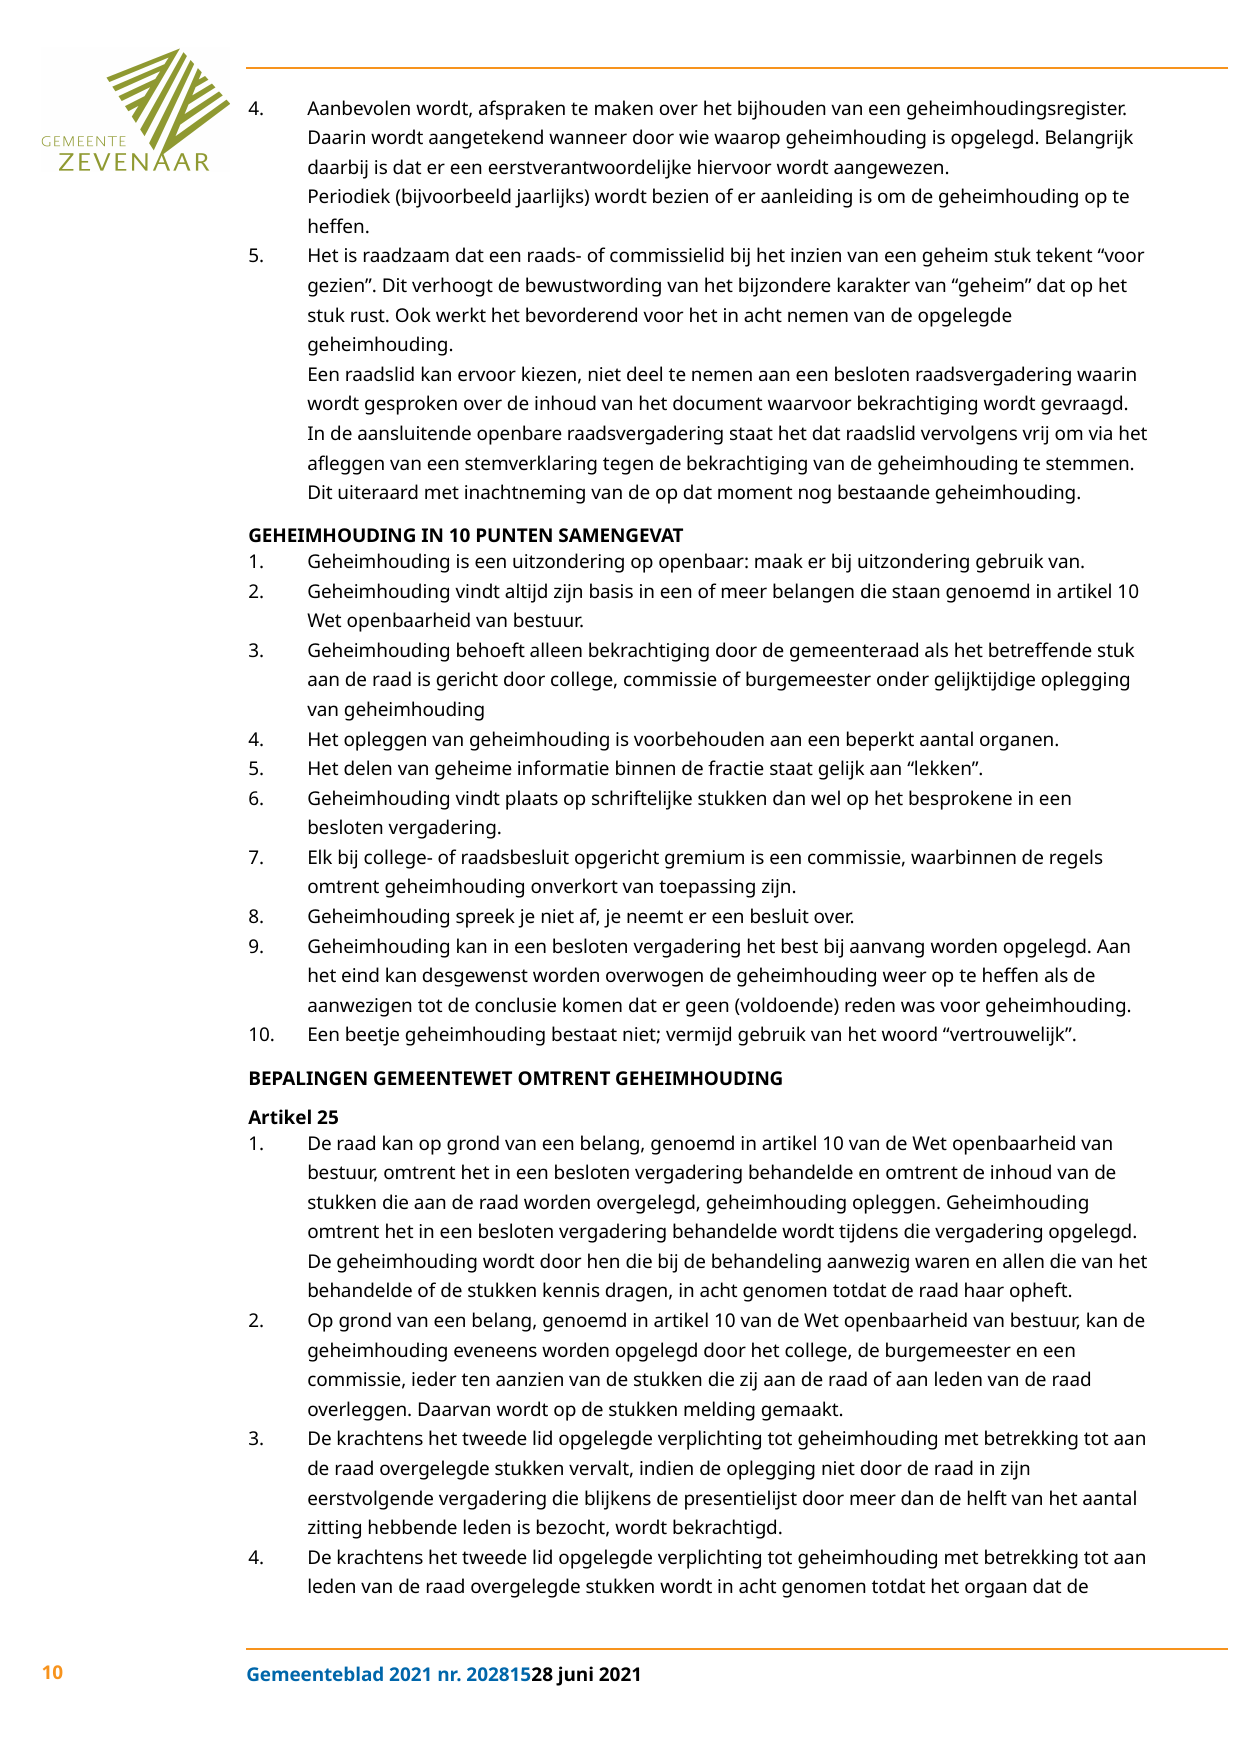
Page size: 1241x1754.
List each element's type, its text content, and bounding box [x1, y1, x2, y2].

picture [41, 47, 231, 172]
list Elk bij college- of raadsbesluit opgericht gremium is een commissie, waarbinnen de regels omtrent geheimhouding onverkort van toepassing zijn. [248, 844, 1152, 899]
text Artikel 25 [248, 1104, 1152, 1130]
list De raad kan op grond van een belang, genoemd in artikel 10 van de Wet openbaarheid van bestuur, omtrent het in een besloten vergadering behandelde en omtrent de inhoud van de stukken die aan de raad worden overgelegd, geheimhouding opleggen. Geheimhouding omtrent het in een besloten vergadering behandelde wordt tijdens die vergadering opgelegd. De geheimhouding wordt door hen die bij de behandeling aanwezig waren en allen die van het behandelde of de stukken kennis dragen, in acht genomen totdat de raad haar opheft. [248, 1130, 1152, 1303]
list Geheimhouding spreek je niet af, je neemt er een besluit over. [248, 903, 1152, 929]
list Geheimhouding vindt altijd zijn basis in een of meer belangen die staan genoemd in artikel 10 Wet openbaarheid van bestuur. [248, 578, 1152, 633]
list Een raadslid kan ervoor kiezen, niet deel te nemen aan een besloten raadsvergadering waarin wordt gesproken over de inhoud van het document waarvoor bekrachtiging wordt gevraagd. In de aansluitende openbare raadsvergadering staat het dat raadslid vervolgens vrij om via het afleggen van een stemverklaring tegen de bekrachtiging van de geheimhouding te stemmen. Dit uiteraard met inachtneming van de op dat moment nog bestaande geheimhouding. [248, 361, 1152, 505]
list Geheimhouding kan in een besloten vergadering het best bij aanvang worden opgelegd. Aan het eind kan desgewenst worden overwogen de geheimhouding weer op te heffen als de aanwezigen tot de conclusie komen dat er geen (voldoende) reden was voor geheimhouding. [248, 933, 1152, 1018]
list De krachtens het tweede lid opgelegde verplichting tot geheimhouding met betrekking tot aan leden van de raad overgelegde stukken wordt in acht genomen totdat het orgaan dat de [248, 1544, 1152, 1599]
text GEHEIMHOUDING IN 10 PUNTEN SAMENGEVAT [248, 522, 1152, 548]
text BEPALINGEN GEMEENTEWET OMTRENT GEHEIMHOUDING [248, 1065, 1152, 1090]
list Geheimhouding behoeft alleen bekrachtiging door de gemeenteraad als het betreffende stuk aan de raad is gericht door college, commissie of burgemeester onder gelijktijdige oplegging van geheimhouding [248, 637, 1152, 722]
list Geheimhouding vindt plaats op schriftelijke stukken dan wel op het besprokene in een besloten vergadering. [248, 785, 1152, 840]
list Geheimhouding is een uitzondering op openbaar: maak er bij uitzondering gebruik van. [248, 548, 1152, 574]
list Het delen van geheime informatie binnen de fractie staat gelijk aan “lekken”. [248, 755, 1152, 781]
list De krachtens het tweede lid opgelegde verplichting tot geheimhouding met betrekking tot aan de raad overgelegde stukken vervalt, indien de oplegging niet door de raad in zijn eerstvolgende vergadering die blijkens de presentielijst door meer dan de helft van het aantal zitting hebbende leden is bezocht, wordt bekrachtigd. [248, 1426, 1152, 1540]
list Periodiek (bijvoorbeeld jaarlijks) wordt bezien of er aanleiding is om de geheimhouding op te heffen. [248, 183, 1152, 239]
list Het is raadzaam dat een raads- of commissielid bij het inzien van een geheim stuk tekent “voor gezien”. Dit verhoogt de bewustwording van het bijzondere karakter van “geheim” dat op het stuk rust. Ook werkt het bevorderend voor het in acht nemen van de opgelegde geheimhouding. [248, 243, 1152, 357]
list Aanbevolen wordt, afspraken te maken over het bijhouden van een geheimhoudingsregister. Daarin wordt aangetekend wanneer door wie waarop geheimhouding is opgelegd. Belangrijk daarbij is dat er een eerstverantwoordelijke hiervoor wordt aangewezen. [248, 95, 1152, 180]
list Een beetje geheimhouding bestaat niet; vermijd gebruik van het woord “vertrouwelijk”. [248, 1022, 1152, 1047]
list Het opleggen van geheimhouding is voorbehouden aan een beperkt aantal organen. [248, 726, 1152, 751]
list Op grond van een belang, genoemd in artikel 10 van de Wet openbaarheid van bestuur, kan de geheimhouding eveneens worden opgelegd door het college, de burgemeester en een commissie, ieder ten aanzien van de stukken die zij aan de raad of aan leden van de raad overleggen. Daarvan wordt op de stukken melding gemaakt. [248, 1307, 1152, 1422]
